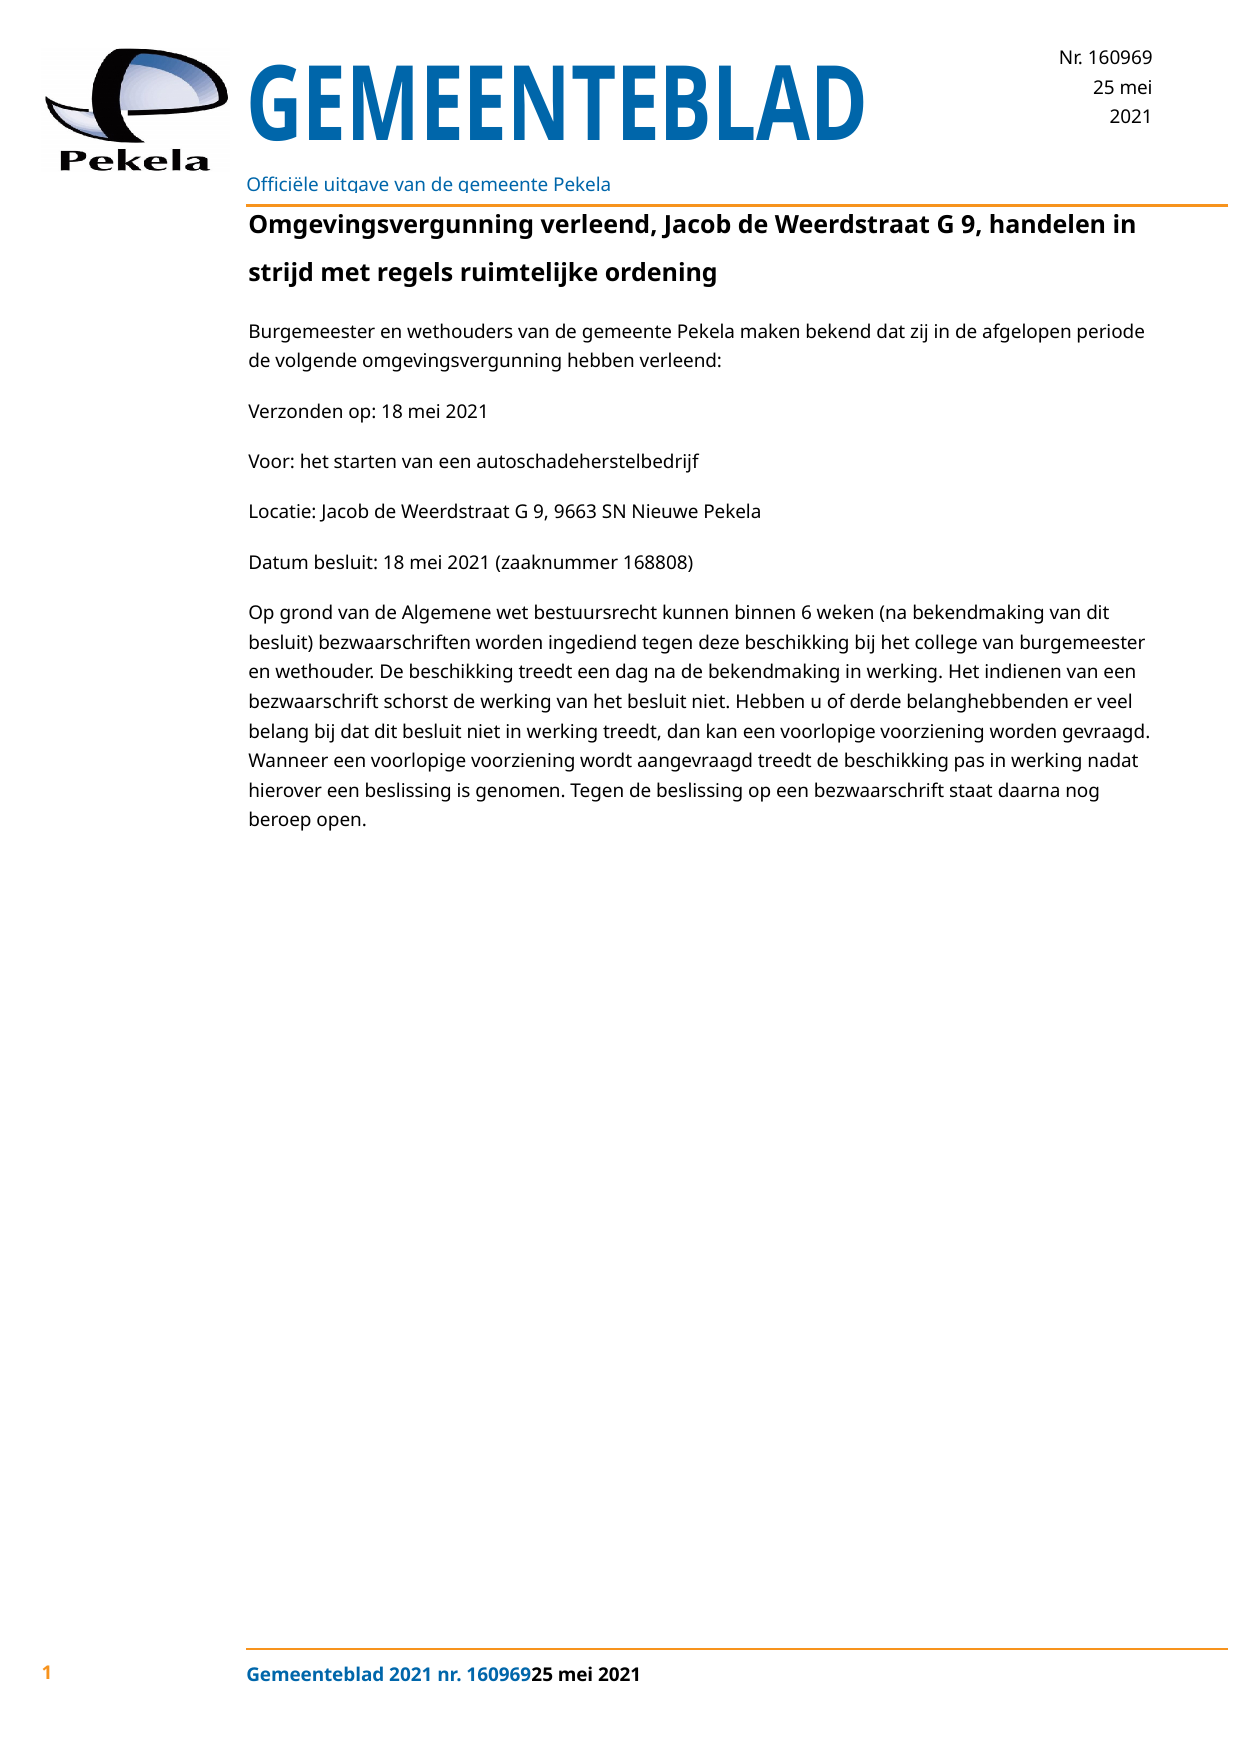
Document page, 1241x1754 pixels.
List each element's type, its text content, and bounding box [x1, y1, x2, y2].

text Burgemeester en wethouders van de gemeente Pekela maken bekend dat zij in de afgelopen periode de volgende omgevingsvergunning hebben verleend: [248, 318, 1152, 373]
text Omgevingsvergunning verleend, Jacob de Weerdstraat G 9, handelen in strijd met regels ruimtelijke ordening [248, 207, 1152, 288]
text Op grond van de Algemene wet bestuursrecht kunnen binnen 6 weken (na bekendmaking van dit besluit) bezwaarschriften worden ingediend tegen deze beschikking bij het college van burgemeester en wethouder. De beschikking treedt een dag na de bekendmaking in werking. Het indienen van een bezwaarschrift schorst de werking van het besluit niet. Hebben u of derde belanghebbenden er veel belang bij dat dit besluit niet in werking treedt, dan kan een voorlopige voorziening worden gevraagd. Wanneer een voorlopige voorziening wordt aangevraagd treedt de beschikking pas in werking nadat hierover een beslissing is genomen. Tegen de beslissing op een bezwaarschrift staat daarna nog beroep open. [248, 599, 1152, 832]
text Datum besluit: 18 mei 2021 (zaaknummer 168808) [248, 549, 1152, 575]
text Verzonden op: 18 mei 2021 [248, 398, 1152, 424]
text Voor: het starten van een autoschadeherstelbedrijf [248, 448, 1152, 474]
picture [41, 47, 231, 172]
text Locatie: Jacob de Weerdstraat G 9, 9663 SN Nieuwe Pekela [248, 499, 1152, 524]
